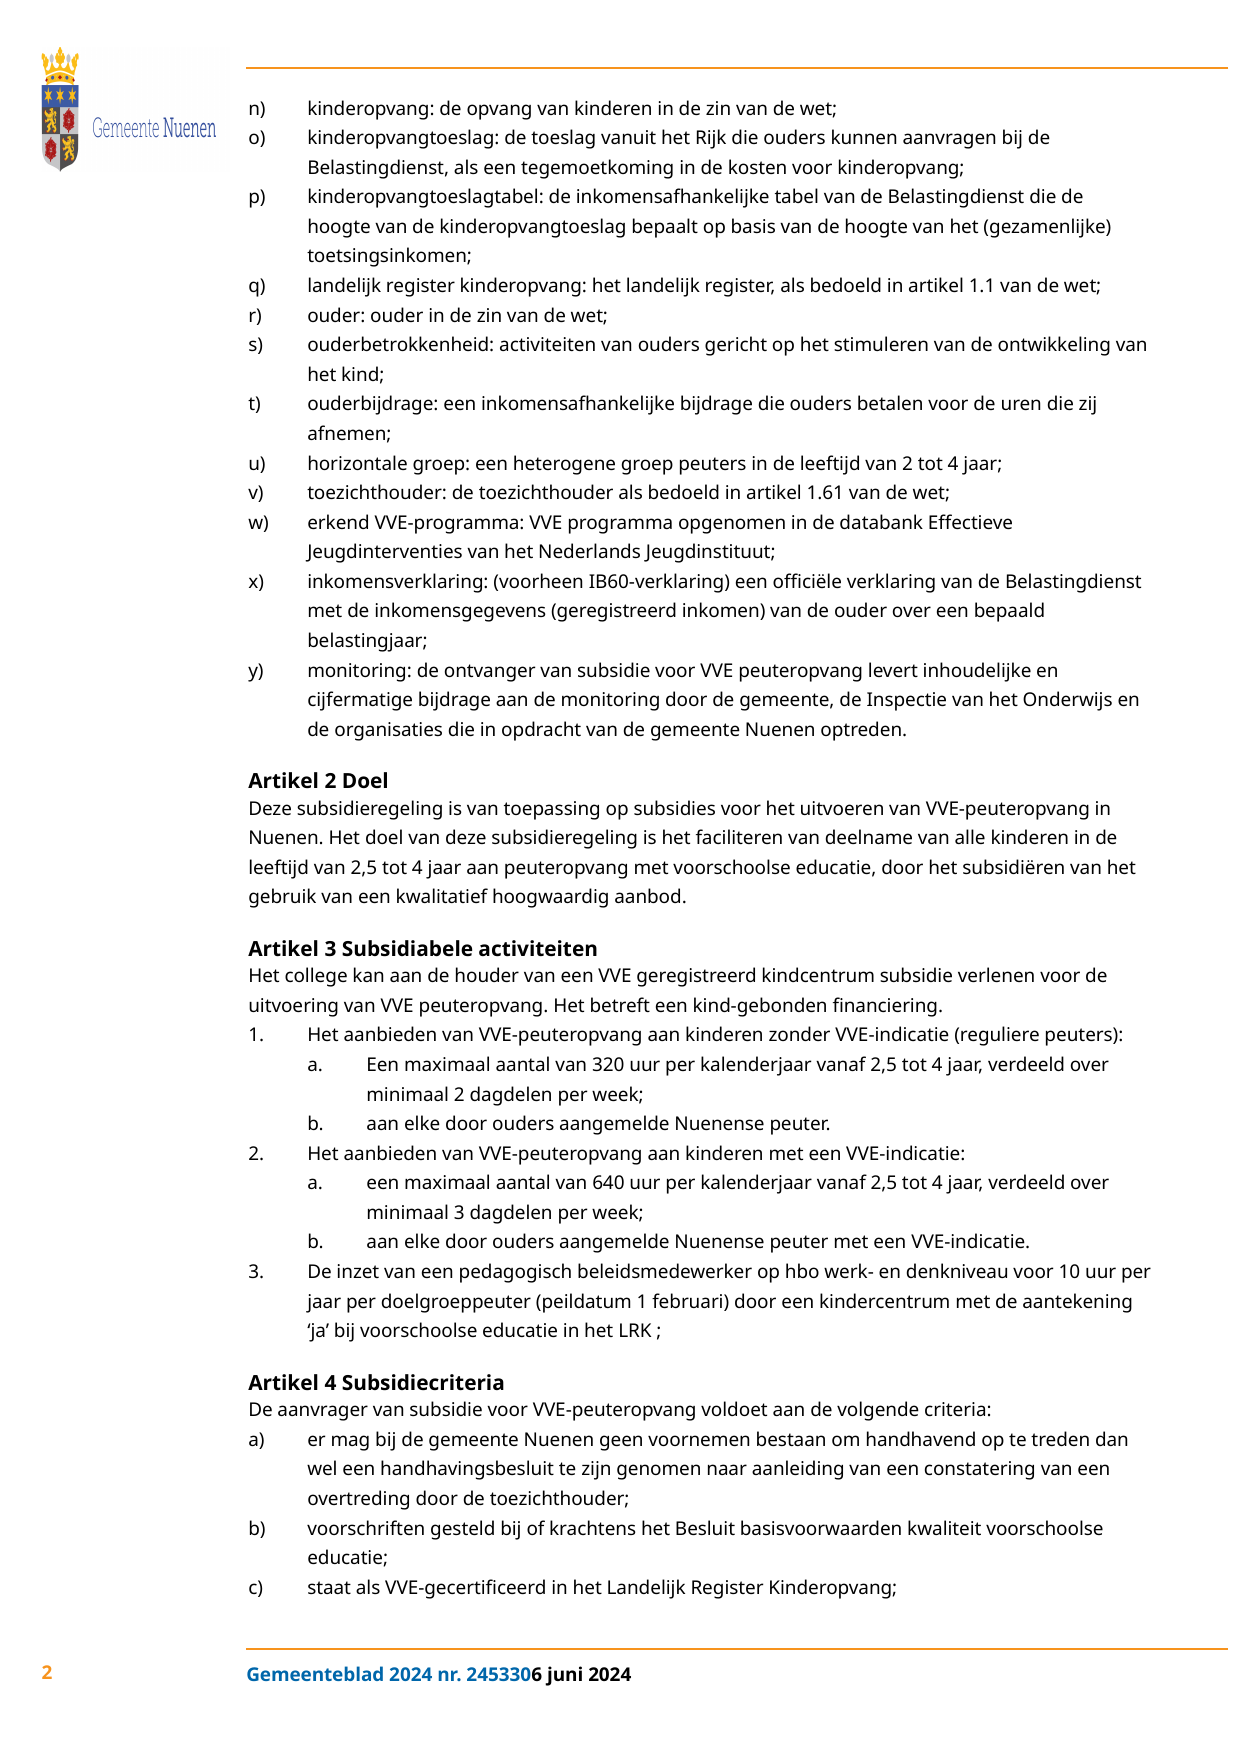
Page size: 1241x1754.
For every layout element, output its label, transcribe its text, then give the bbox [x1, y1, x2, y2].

list landelijk register kinderopvang: het landelijk register, als bedoeld in artikel 1.1 van de wet; [248, 272, 1152, 298]
list een maximaal aantal van 640 uur per kalenderjaar vanaf 2,5 tot 4 jaar, verdeeld over minimaal 3 dagdelen per week; [307, 1169, 1152, 1225]
picture [41, 47, 231, 172]
text Het college kan aan de houder van een VVE geregistreerd kindcentrum subsidie verlenen voor de uitvoering van VVE peuteropvang. Het betreft een kind-gebonden financiering. [248, 962, 1152, 1018]
list horizontale groep: een heterogene groep peuters in de leeftijd van 2 tot 4 jaar; [248, 450, 1152, 476]
list aan elke door ouders aangemelde Nuenense peuter met een VVE-indicatie. [307, 1229, 1152, 1254]
list toezichthouder: de toezichthouder als bedoeld in artikel 1.61 van de wet; [248, 479, 1152, 505]
list voorschriften gesteld bij of krachtens het Besluit basisvoorwaarden kwaliteit voorschoolse educatie; [248, 1515, 1152, 1570]
list De inzet van een pedagogisch beleidsmedewerker op hbo werk- en denkniveau voor 10 uur per jaar per doelgroeppeuter (peildatum 1 februari) door een kindercentrum met de aantekening ‘ja’ bij voorschoolse educatie in het LRK ; [248, 1258, 1152, 1343]
list Het aanbieden van VVE-peuteropvang aan kinderen zonder VVE-indicatie (reguliere peuters): [248, 1022, 1152, 1047]
text Artikel 2 Doel [248, 766, 1152, 795]
list monitoring: de ontvanger van subsidie voor VVE peuteropvang levert inhoudelijke en cijfermatige bijdrage aan de monitoring door de gemeente, de Inspectie van het Onderwijs en de organisaties die in opdracht van de gemeente Nuenen optreden. [248, 657, 1152, 742]
list Een maximaal aantal van 320 uur per kalenderjaar vanaf 2,5 tot 4 jaar, verdeeld over minimaal 2 dagdelen per week; [307, 1051, 1152, 1107]
list kinderopvangtoeslagtabel: de inkomensafhankelijke tabel van de Belastingdienst die de hoogte van de kinderopvangtoeslag bepaalt op basis van de hoogte van het (gezamenlijke) toetsingsinkomen; [248, 183, 1152, 268]
text Artikel 4 Subsidiecriteria [248, 1368, 1152, 1396]
list Het aanbieden van VVE-peuteropvang aan kinderen met een VVE-indicatie: [248, 1140, 1152, 1166]
list staat als VVE-gecertificeerd in het Landelijk Register Kinderopvang; [248, 1574, 1152, 1599]
list er mag bij de gemeente Nuenen geen voornemen bestaan om handhavend op te treden dan wel een handhavingsbesluit te zijn genomen naar aanleiding van een constatering van een overtreding door de toezichthouder; [248, 1426, 1152, 1511]
list kinderopvangtoeslag: de toeslag vanuit het Rijk die ouders kunnen aanvragen bij de Belastingdienst, als een tegemoetkoming in de kosten voor kinderopvang; [248, 124, 1152, 180]
list kinderopvang: de opvang van kinderen in de zin van de wet; [248, 95, 1152, 121]
text Artikel 3 Subsidiabele activiteiten [248, 934, 1152, 962]
list ouderbijdrage: een inkomensafhankelijke bijdrage die ouders betalen voor de uren die zij afnemen; [248, 391, 1152, 446]
list erkend VVE-programma: VVE programma opgenomen in de databank Effectieve Jeugdinterventies van het Nederlands Jeugdinstituut; [248, 509, 1152, 564]
text Deze subsidieregeling is van toepassing op subsidies voor het uitvoeren van VVE-peuteropvang in Nuenen. Het doel van deze subsidieregeling is het faciliteren van deelname van alle kinderen in de leeftijd van 2,5 tot 4 jaar aan peuteropvang met voorschoolse educatie, door het subsidiëren van het gebruik van een kwalitatief hoogwaardig aanbod. [248, 795, 1152, 909]
list ouderbetrokkenheid: activiteiten van ouders gericht op het stimuleren van de ontwikkeling van het kind; [248, 331, 1152, 387]
list inkomensverklaring: (voorheen IB60-verklaring) een officiële verklaring van de Belastingdienst met de inkomensgegevens (geregistreerd inkomen) van de ouder over een bepaald belastingjaar; [248, 568, 1152, 653]
text De aanvrager van subsidie voor VVE-peuteropvang voldoet aan de volgende criteria: [248, 1396, 1152, 1422]
list ouder: ouder in de zin van de wet; [248, 302, 1152, 328]
list aan elke door ouders aangemelde Nuenense peuter. [307, 1110, 1152, 1136]
